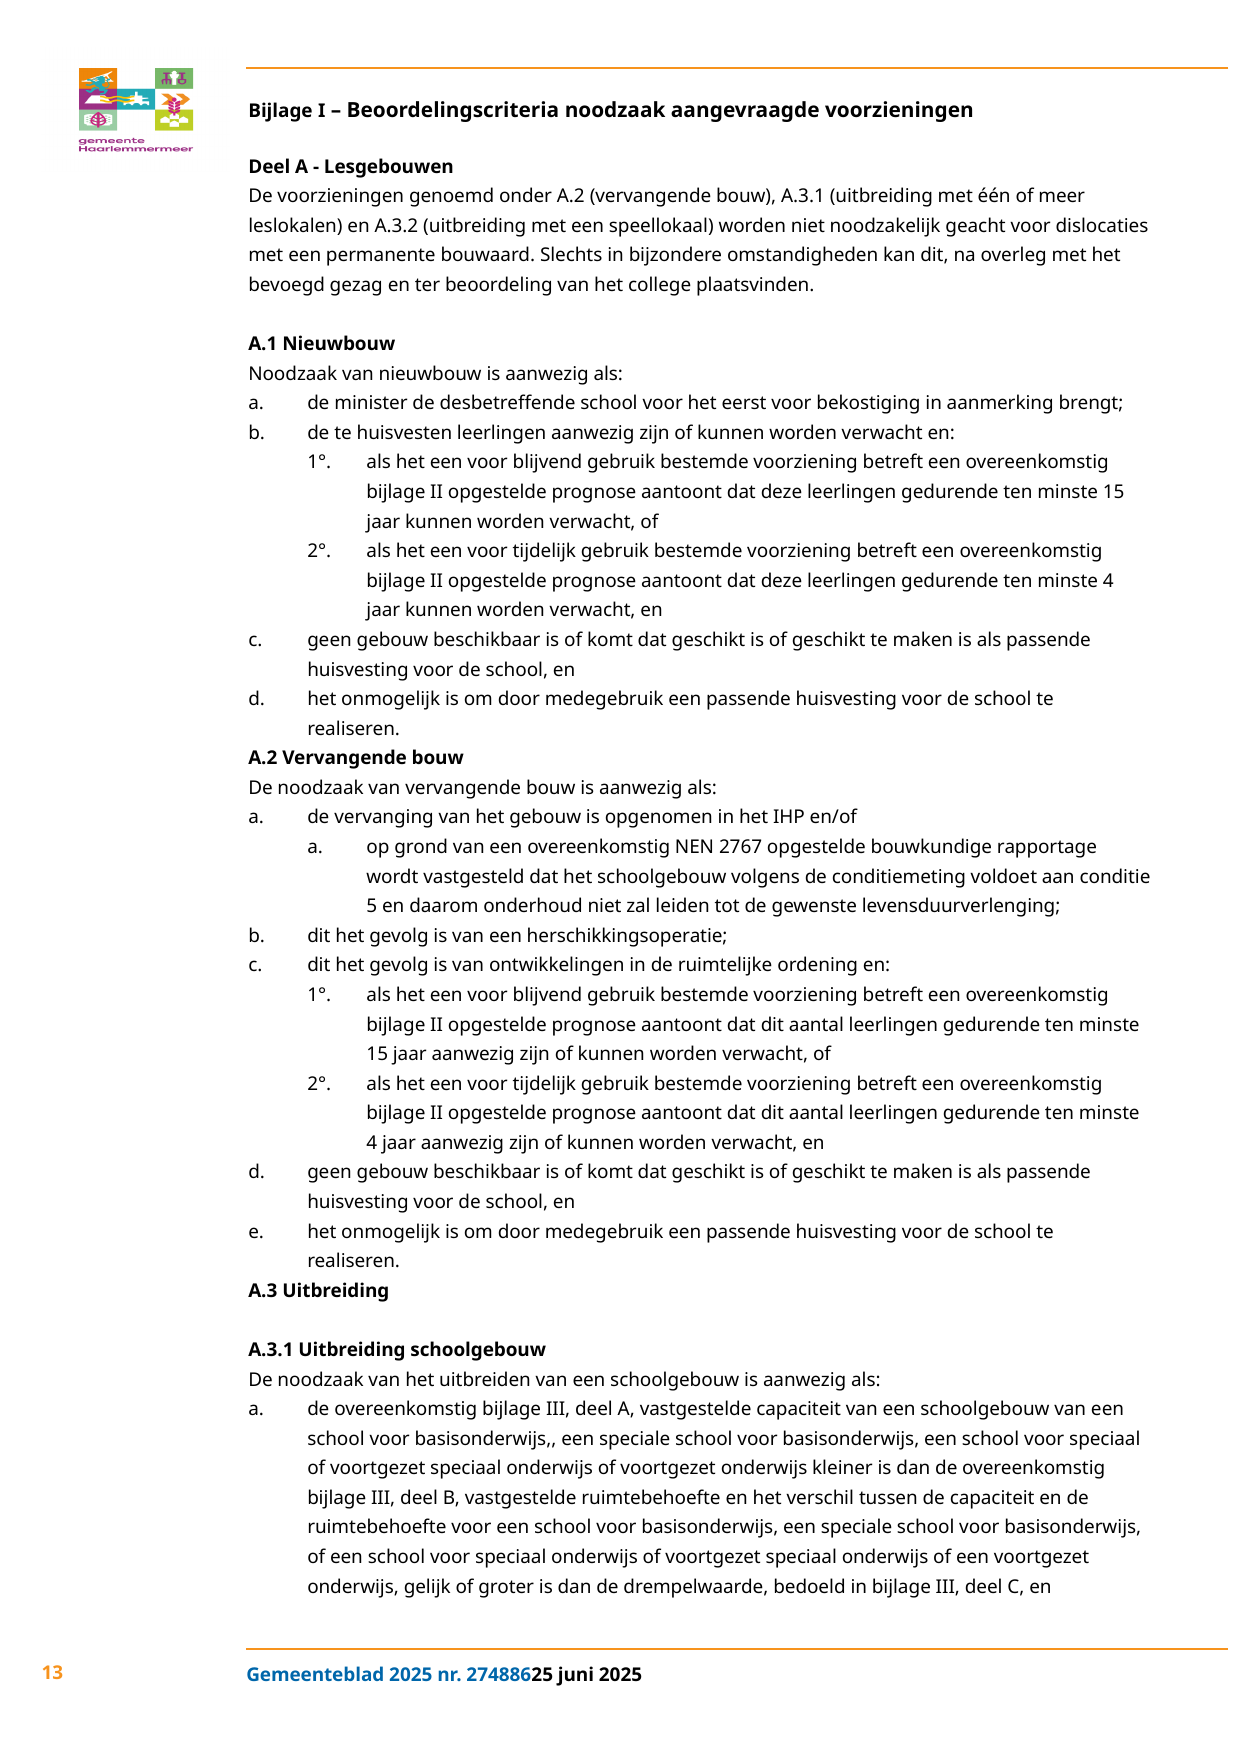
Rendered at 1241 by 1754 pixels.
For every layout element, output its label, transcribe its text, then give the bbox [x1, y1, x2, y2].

list geen gebouw beschikbaar is of komt dat geschikt is of geschikt te maken is als passende huisvesting voor de school, en [248, 1159, 1152, 1214]
list als het een voor tijdelijk gebruik bestemde voorziening betreft een overeenkomstig bijlage II opgestelde prognose aantoont dat deze leerlingen gedurende ten minste 4 jaar kunnen worden verwacht, en [307, 537, 1152, 622]
list als het een voor blijvend gebruik bestemde voorziening betreft een overeenkomstig bijlage II opgestelde prognose aantoont dat deze leerlingen gedurende ten minste 15 jaar kunnen worden verwacht, of [307, 449, 1152, 534]
text De noodzaak van vervangende bouw is aanwezig als: [248, 774, 1152, 800]
list de minister de desbetreffende school voor het eerst voor bekostiging in aanmerking brengt; [248, 389, 1152, 415]
list geen gebouw beschikbaar is of komt dat geschikt is of geschikt te maken is als passende huisvesting voor de school, en [248, 626, 1152, 682]
list de overeenkomstig bijlage III, deel A, vastgestelde capaciteit van een schoolgebouw van een school voor basisonderwijs,, een speciale school voor basisonderwijs, een school voor speciaal of voortgezet speciaal onderwijs of voortgezet onderwijs kleiner is dan de overeenkomstig bijlage III, deel B, vastgestelde ruimtebehoefte en het verschil tussen de capaciteit en de ruimtebehoefte voor een school voor basisonderwijs, een speciale school voor basisonderwijs, of een school voor speciaal onderwijs of voortgezet speciaal onderwijs of een voortgezet onderwijs, gelijk of groter is dan de drempelwaarde, bedoeld in bijlage III, deel C, en [248, 1395, 1152, 1599]
text A.1 Nieuwbouw [248, 330, 1152, 356]
text Noodzaak van nieuwbouw is aanwezig als: [248, 360, 1152, 386]
text A.2 Vervangende bouw [248, 744, 1152, 770]
list de te huisvesten leerlingen aanwezig zijn of kunnen worden verwacht en: [248, 419, 1152, 445]
list op grond van een overeenkomstig NEN 2767 opgestelde bouwkundige rapportage wordt vastgesteld dat het schoolgebouw volgens de conditiemeting voldoet aan conditie 5 en daarom onderhoud niet zal leiden tot de gewenste levensduurverlenging; [307, 833, 1152, 918]
list dit het gevolg is van ontwikkelingen in de ruimtelijke ordening en: [248, 952, 1152, 977]
text De noodzaak van het uitbreiden van een schoolgebouw is aanwezig als: [248, 1366, 1152, 1392]
picture [41, 47, 231, 172]
list het onmogelijk is om door medegebruik een passende huisvesting voor de school te realiseren. [248, 685, 1152, 741]
text Bijlage I – Beoordelingscriteria noodzaak aangevraagde voorzieningen [248, 95, 1152, 123]
list als het een voor blijvend gebruik bestemde voorziening betreft een overeenkomstig bijlage II opgestelde prognose aantoont dat dit aantal leerlingen gedurende ten minste 15 jaar aanwezig zijn of kunnen worden verwacht, of [307, 981, 1152, 1066]
list de vervanging van het gebouw is opgenomen in het IHP en/of [248, 804, 1152, 829]
text Deel A - Lesgebouwen [248, 153, 1152, 179]
list het onmogelijk is om door medegebruik een passende huisvesting voor de school te realiseren. [248, 1218, 1152, 1273]
text De voorzieningen genoemd onder A.2 (vervangende bouw), A.3.1 (uitbreiding met één of meer leslokalen) en A.3.2 (uitbreiding met een speellokaal) worden niet noodzakelijk geacht voor dislocaties met een permanente bouwaard. Slechts in bijzondere omstandigheden kan dit, na overleg met het bevoegd gezag en ter beoordeling van het college plaatsvinden. [248, 182, 1152, 297]
list dit het gevolg is van een herschikkingsoperatie; [248, 922, 1152, 948]
list als het een voor tijdelijk gebruik bestemde voorziening betreft een overeenkomstig bijlage II opgestelde prognose aantoont dat dit aantal leerlingen gedurende ten minste 4 jaar aanwezig zijn of kunnen worden verwacht, en [307, 1070, 1152, 1155]
text A.3 Uitbreiding [248, 1277, 1152, 1303]
text A.3.1 Uitbreiding schoolgebouw [248, 1336, 1152, 1362]
